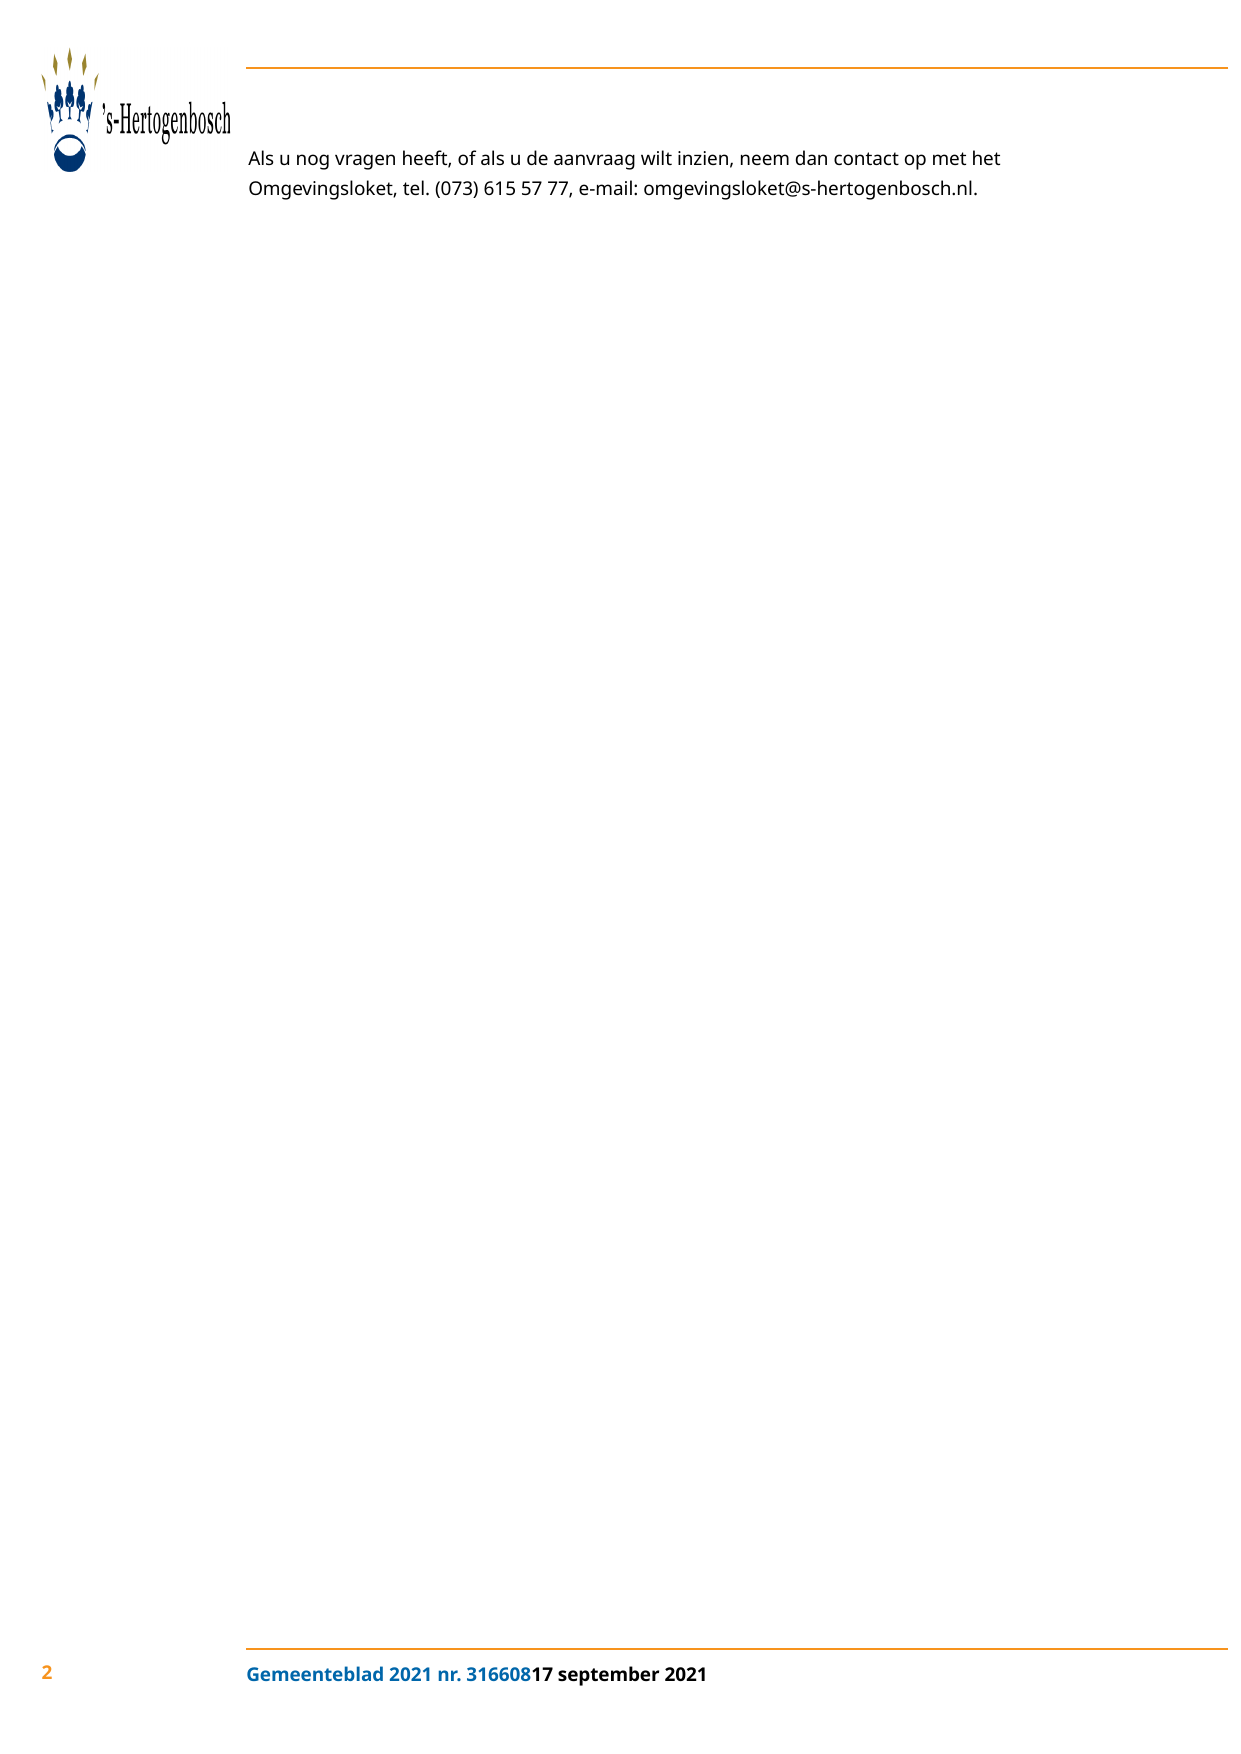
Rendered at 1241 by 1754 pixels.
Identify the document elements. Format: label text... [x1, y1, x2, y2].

picture [41, 47, 231, 172]
text Als u nog vragen heeft, of als u de aanvraag wilt inzien, neem dan contact op met het Omgevingsloket, tel. (073) 615 57 77, e-mail: omgevingsloket@s-hertogenbosch.nl. [248, 145, 1152, 201]
